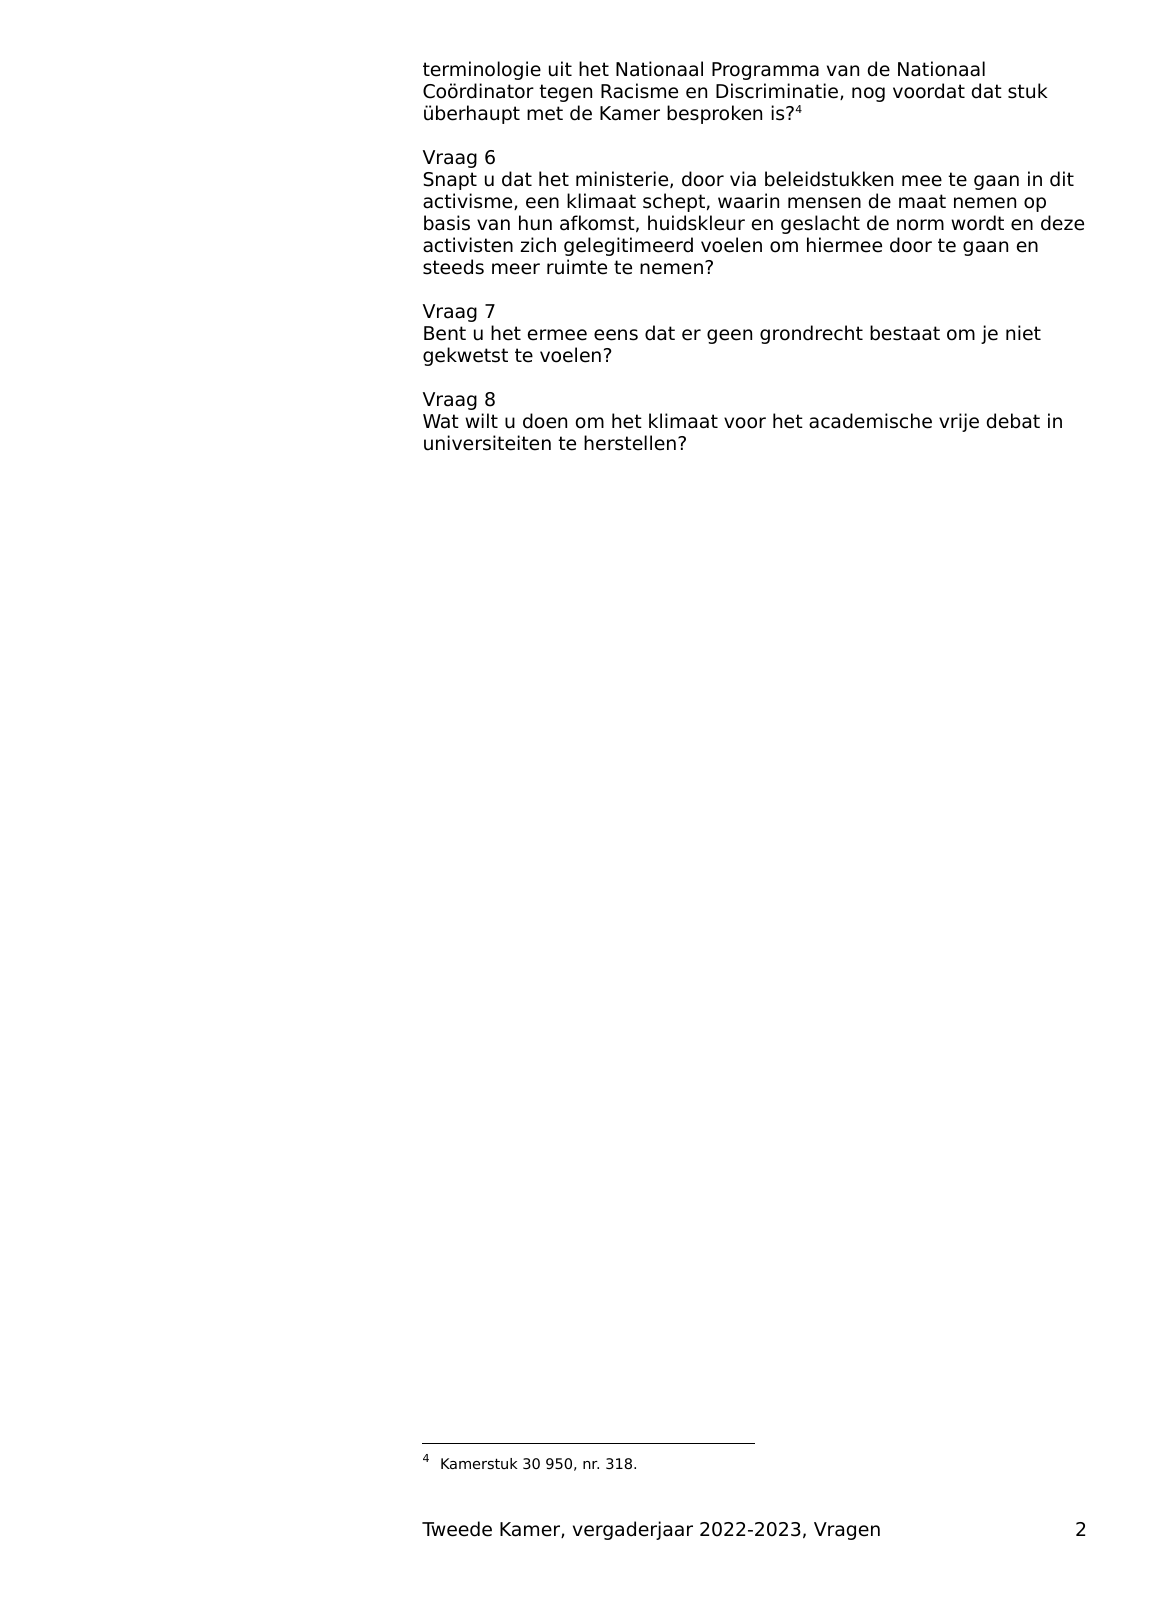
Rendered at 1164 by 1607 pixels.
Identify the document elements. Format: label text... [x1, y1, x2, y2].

text terminologie uit het Nationaal Programma van de Nationaal Coördinator tegen Racisme en Discriminatie, nog voordat dat stuk überhaupt met de Kamer besproken is? [422, 59, 1087, 125]
text Snapt u dat het ministerie, door via beleidstukken mee te gaan in dit activisme, een klimaat schept, waarin mensen de maat nemen op basis van hun afkomst, huidskleur en geslacht de norm wordt en deze activisten zich gelegitimeerd voelen om hiermee door te gaan en steeds meer ruimte te nemen? [422, 169, 1087, 279]
text Vraag 6 [422, 147, 1087, 169]
text Kamerstuk 30 950, nr. 318. [422, 1452, 1087, 1474]
text Bent u het ermee eens dat er geen grondrecht bestaat om je niet gekwetst te voelen? [422, 323, 1087, 367]
text Vraag 8 [422, 389, 1087, 411]
text Wat wilt u doen om het klimaat voor het academische vrije debat in universiteiten te herstellen? [422, 411, 1087, 455]
text Vraag 7 [422, 301, 1087, 323]
